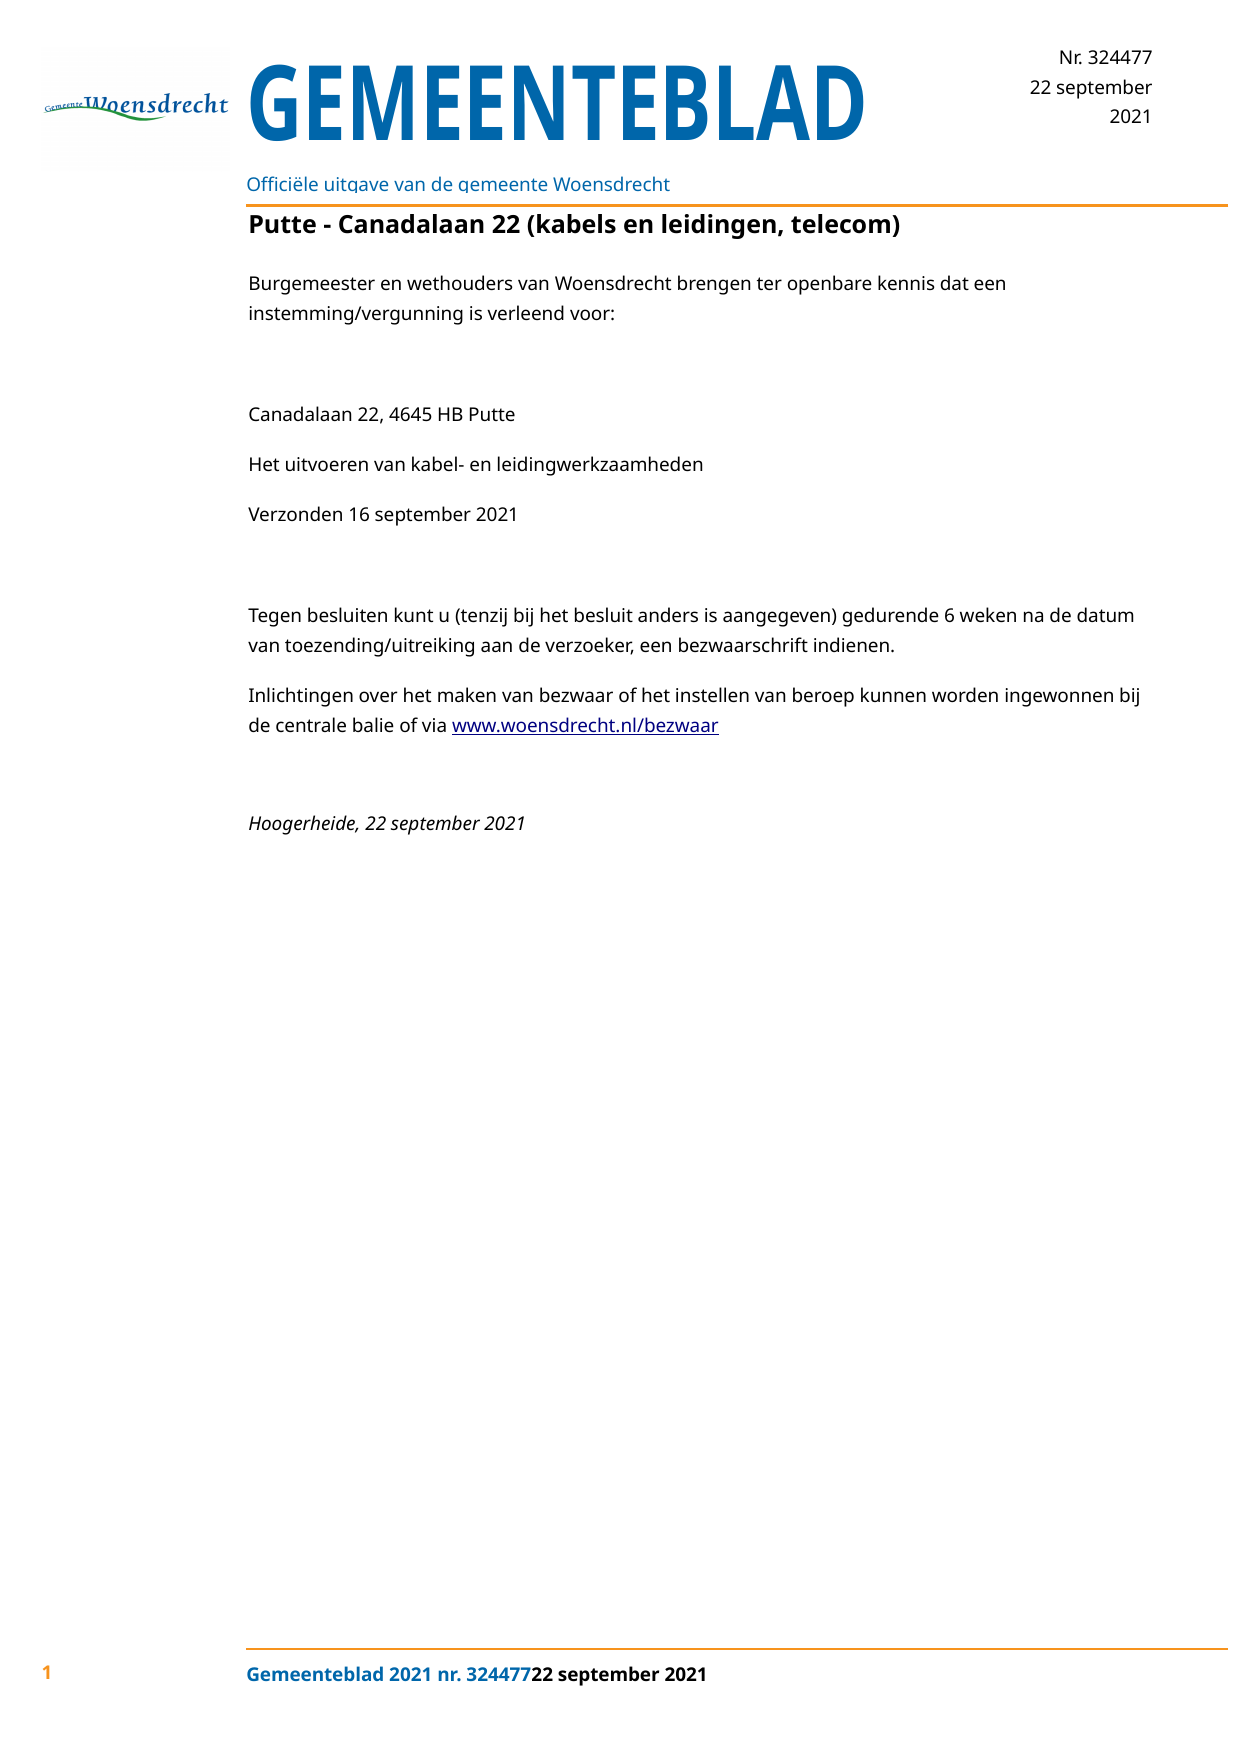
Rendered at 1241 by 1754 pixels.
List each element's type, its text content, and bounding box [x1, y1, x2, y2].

text Canadalaan 22, 4645 HB Putte [248, 401, 1152, 426]
text Putte - Canadalaan 22 (kabels en leidingen, telecom) [248, 207, 1152, 241]
text Tegen besluiten kunt u (tenzij bij het besluit anders is aangegeven) gedurende 6 weken na de datum van toezending/uitreiking aan de verzoeker, een bezwaarschrift indienen. [248, 602, 1152, 658]
text Burgemeester en wethouders van Woensdrecht brengen ter openbare kennis dat een instemming/vergunning is verleend voor: [248, 270, 1152, 326]
text Inlichtingen over het maken van bezwaar of het instellen van beroep kunnen worden ingewonnen bij de centrale balie of via www.woensdrecht.nl/bezwaar [248, 682, 1152, 738]
text Verzonden 16 september 2021 [248, 502, 1152, 527]
text Het uitvoeren van kabel- en leidingwerkzaamheden [248, 451, 1152, 477]
text Hoogerheide, 22 september 2021 [248, 810, 1152, 836]
picture [41, 47, 231, 172]
